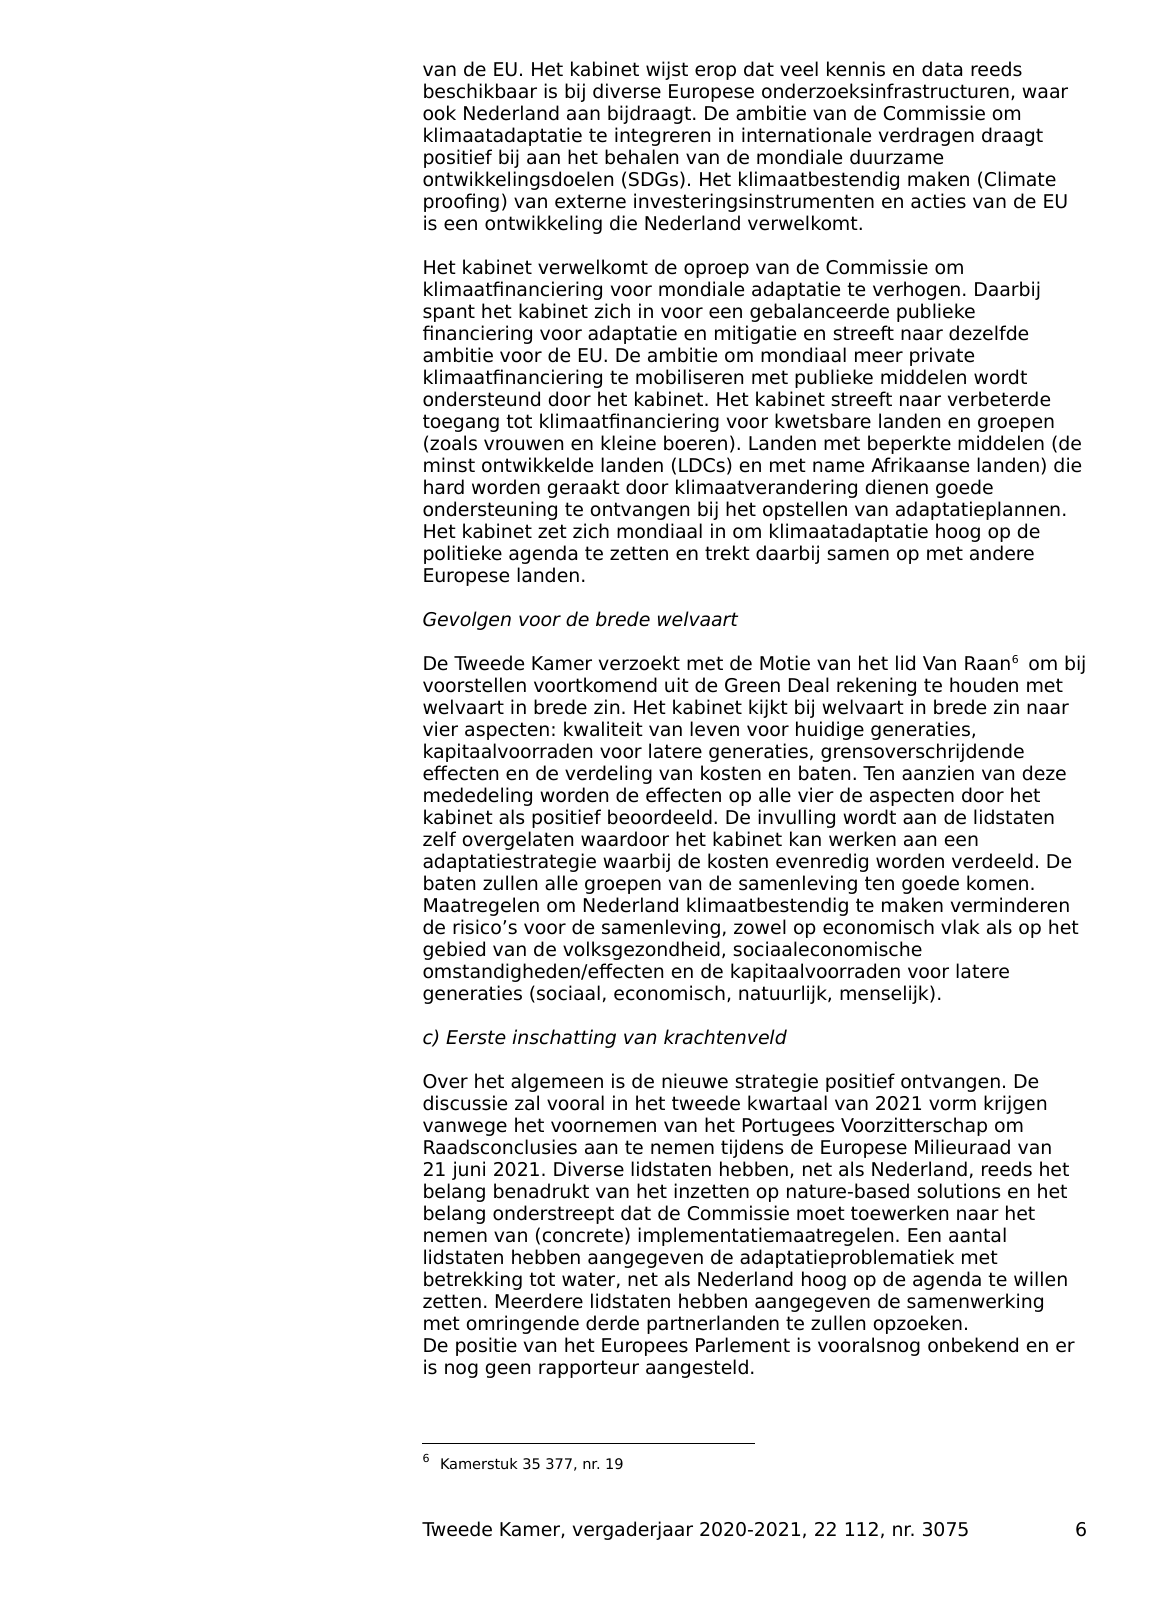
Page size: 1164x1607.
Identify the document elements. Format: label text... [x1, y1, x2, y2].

text van de EU. Het kabinet wijst erop dat veel kennis en data reeds beschikbaar is bij diverse Europese onderzoeksinfrastructuren, waar ook Nederland aan bijdraagt. De ambitie van de Commissie om klimaatadaptatie te integreren in internationale verdragen draagt positief bij aan het behalen van de mondiale duurzame ontwikkelingsdoelen (SDGs). Het klimaatbestendig maken (Climate proofing) van externe investeringsinstrumenten en acties van de EU is een ontwikkeling die Nederland verwelkomt. [422, 59, 1087, 235]
text De positie van het Europees Parlement is vooralsnog onbekend en er is nog geen rapporteur aangesteld. [422, 1335, 1087, 1379]
text De Tweede Kamer verzoekt met de Motie van het lid Van Raan om bij voorstellen voortkomend uit de Green Deal rekening te houden met welvaart in brede zin. Het kabinet kijkt bij welvaart in brede zin naar vier aspecten: kwaliteit van leven voor huidige generaties, kapitaalvoorraden voor latere generaties, grensoverschrijdende effecten en de verdeling van kosten en baten. Ten aanzien van deze mededeling worden de effecten op alle vier de aspecten door het kabinet als positief beoordeeld. De invulling wordt aan de lidstaten zelf overgelaten waardoor het kabinet kan werken aan een adaptatiestrategie waarbij de kosten evenredig worden verdeeld. De baten zullen alle groepen van de samenleving ten goede komen. Maatregelen om Nederland klimaatbestendig te maken verminderen de risico’s voor de samenleving, zowel op economisch vlak als op het gebied van de volksgezondheid, sociaaleconomische omstandigheden/effecten en de kapitaalvoorraden voor latere generaties (sociaal, economisch, natuurlijk, menselijk). [422, 653, 1087, 1005]
subtitle c) Eerste inschatting van krachtenveld [422, 1027, 1087, 1049]
subtitle Gevolgen voor de brede welvaart [422, 609, 1087, 631]
text Het kabinet verwelkomt de oproep van de Commissie om klimaatfinanciering voor mondiale adaptatie te verhogen. Daarbij spant het kabinet zich in voor een gebalanceerde publieke financiering voor adaptatie en mitigatie en streeft naar dezelfde ambitie voor de EU. De ambitie om mondiaal meer private klimaatfinanciering te mobiliseren met publieke middelen wordt ondersteund door het kabinet. Het kabinet streeft naar verbeterde toegang tot klimaatfinanciering voor kwetsbare landen en groepen (zoals vrouwen en kleine boeren). Landen met beperkte middelen (de minst ontwikkelde landen (LDCs) en met name Afrikaanse landen) die hard worden geraakt door klimaatverandering dienen goede ondersteuning te ontvangen bij het opstellen van adaptatieplannen. Het kabinet zet zich mondiaal in om klimaatadaptatie hoog op de politieke agenda te zetten en trekt daarbij samen op met andere Europese landen. [422, 257, 1087, 587]
text Kamerstuk 35 377, nr. 19 [422, 1452, 1087, 1474]
text Over het algemeen is de nieuwe strategie positief ontvangen. De discussie zal vooral in het tweede kwartaal van 2021 vorm krijgen vanwege het voornemen van het Portugees Voorzitterschap om Raadsconclusies aan te nemen tijdens de Europese Milieuraad van 21 juni 2021. Diverse lidstaten hebben, net als Nederland, reeds het belang benadrukt van het inzetten op nature-based solutions en het belang onderstreept dat de Commissie moet toewerken naar het nemen van (concrete) implementatiemaatregelen. Een aantal lidstaten hebben aangegeven de adaptatieproblematiek met betrekking tot water, net als Nederland hoog op de agenda te willen zetten. Meerdere lidstaten hebben aangegeven de samenwerking met omringende derde partnerlanden te zullen opzoeken. [422, 1071, 1087, 1335]
